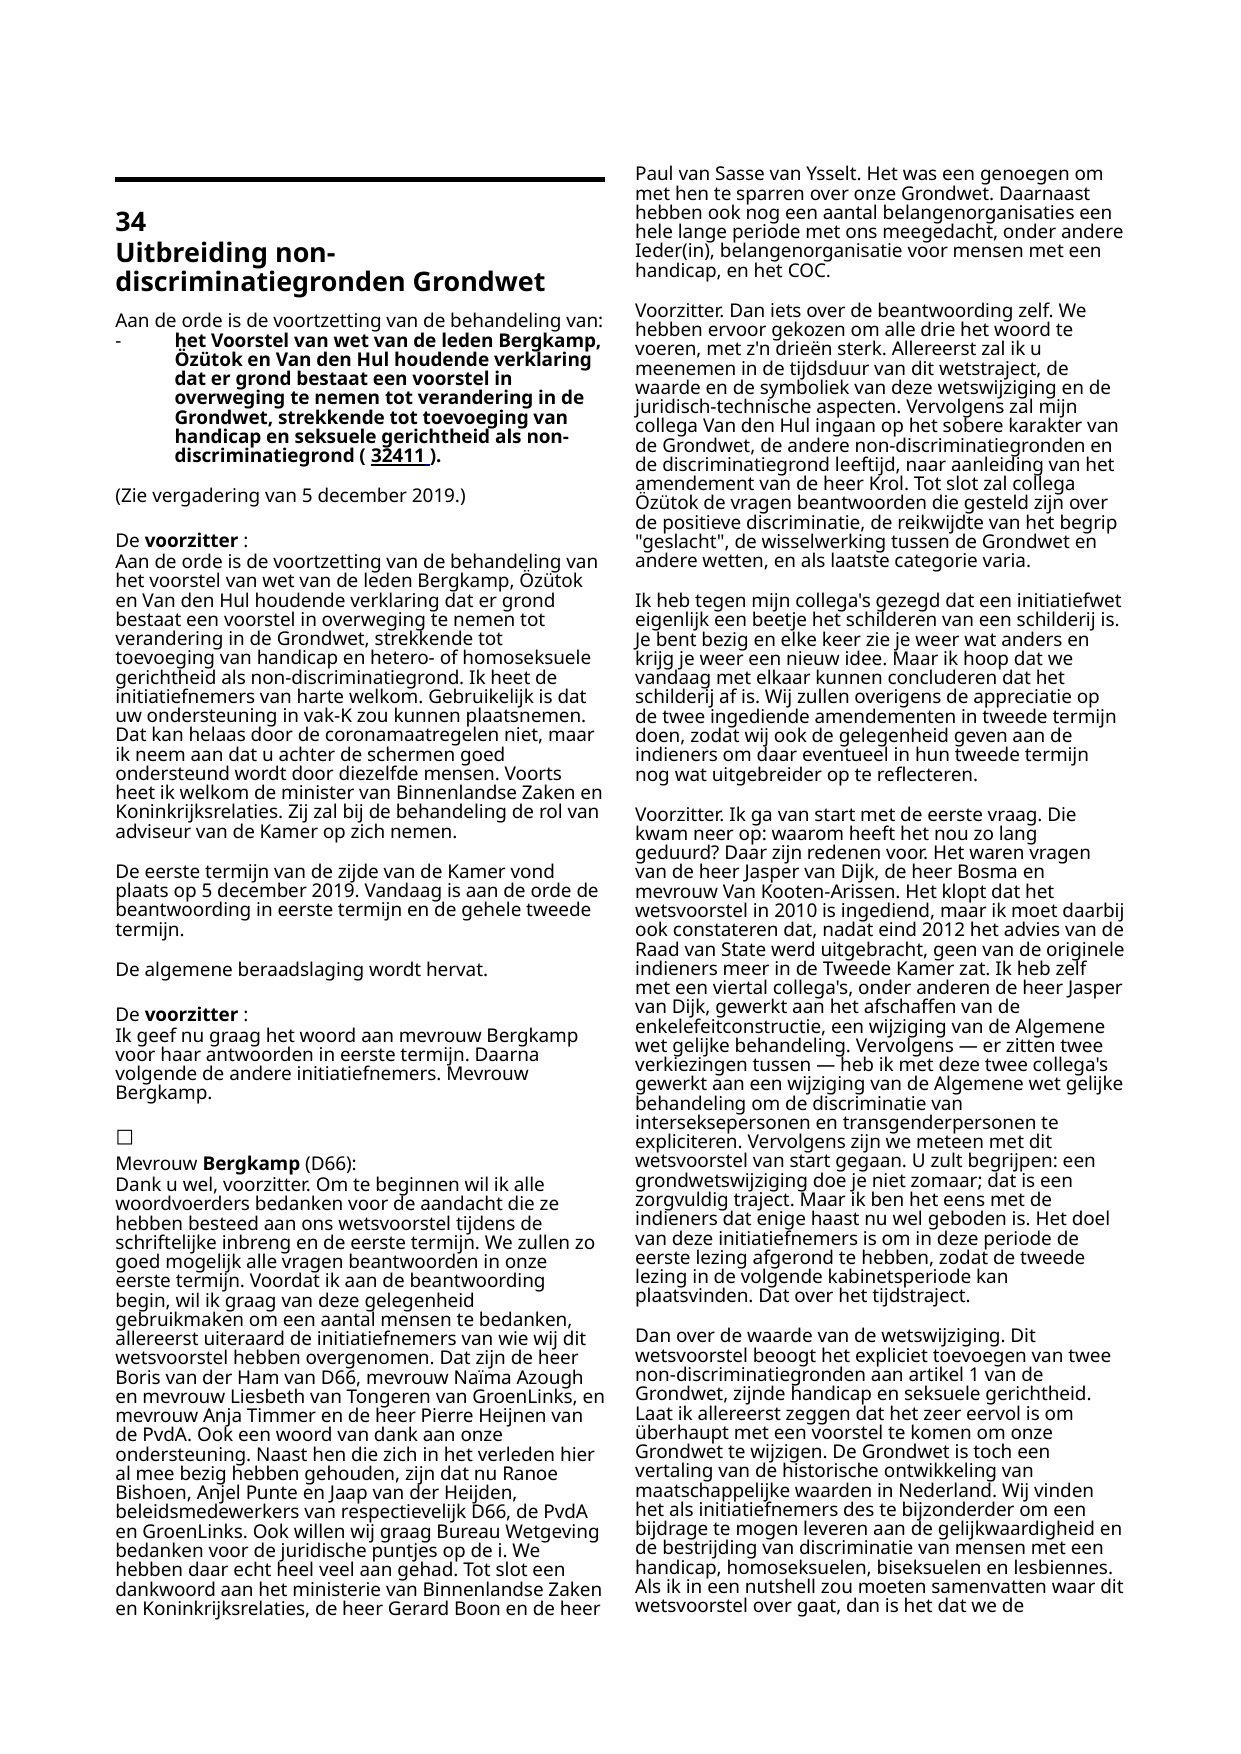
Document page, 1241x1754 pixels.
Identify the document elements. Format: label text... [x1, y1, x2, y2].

text Aan de orde is de voortzetting van de behandeling van het voorstel van wet van de leden Bergkamp, Özütok en Van den Hul houdende verklaring dat er grond bestaat een voorstel in overweging te nemen tot verandering in de Grondwet, strekkende tot toevoeging van handicap en hetero- of homoseksuele gerichtheid als non-discriminatiegrond. Ik heet de initiatiefnemers van harte welkom. Gebruikelijk is dat uw ondersteuning in vak-K zou kunnen plaatsnemen. Dat kan helaas door de coronamaatregelen niet, maar ik neem aan dat u achter de schermen goed ondersteund wordt door diezelfde mensen. Voorts heet ik welkom de minister van Binnenlandse Zaken en Koninkrijksrelaties. Zij zal bij de behandeling de rol van adviseur van de Kamer op zich nemen. [115, 553, 605, 842]
text Paul van Sasse van Ysselt. Het was een genoegen om met hen te sparren over onze Grondwet. Daarnaast hebben ook nog een aantal belangenorganisaties een hele lange periode met ons meegedacht, onder andere Ieder(in), belangenorganisatie voor mensen met een handicap, en het COC. [635, 165, 1125, 281]
text De voorzitter : [115, 527, 605, 553]
text Voorzitter. Ik ga van start met de eerste vraag. Die kwam neer op: waarom heeft het nou zo lang geduurd? Daar zijn redenen voor. Het waren vragen van de heer Jasper van Dijk, de heer Bosma en mevrouw Van Kooten-Arissen. Het klopt dat het wetsvoorstel in 2010 is ingediend, maar ik moet daarbij ook constateren dat, nadat eind 2012 het advies van de Raad van State werd uitgebracht, geen van de originele indieners meer in de Tweede Kamer zat. Ik heb zelf met een viertal collega's, onder anderen de heer Jasper van Dijk, gewerkt aan het afschaffen van de enkelefeitconstructie, een wijziging van de Algemene wet gelijke behandeling. Vervolgens — er zitten twee verkiezingen tussen — heb ik met deze twee collega's gewerkt aan een wijziging van de Algemene wet gelijke behandeling om de discriminatie van interseksepersonen en transgenderpersonen te expliciteren. Vervolgens zijn we meteen met dit wetsvoorstel van start gegaan. U zult begrijpen: een grondwetswijziging doe je niet zomaar; dat is een zorgvuldig traject. Maar ik ben het eens met de indieners dat enige haast nu wel geboden is. Het doel van deze initiatiefnemers is om in deze periode de eerste lezing afgerond te hebben, zodat de tweede lezing in de volgende kabinetsperiode kan plaatsvinden. Dat over het tijdstraject. [635, 806, 1125, 1307]
text ⬜ [115, 1124, 605, 1150]
text 34 [115, 203, 605, 239]
text Ik geef nu graag het woord aan mevrouw Bergkamp voor haar antwoorden in eerste termijn. Daarna volgende de andere initiatiefnemers. Mevrouw Bergkamp. [115, 1027, 605, 1104]
text De algemene beraadslaging wordt hervat. [115, 961, 605, 980]
text Uitbreiding non-discriminatiegronden Grondwet [115, 239, 605, 312]
text Aan de orde is de voortzetting van de behandeling van: [115, 312, 605, 332]
list het Voorstel van wet van de leden Bergkamp, Özütok en Van den Hul houdende verklaring dat er grond bestaat een voorstel in overweging te nemen tot verandering in de Grondwet, strekkende tot toevoeging van handicap en seksuele gerichtheid als non-discriminatiegrond ( 32411 ). [115, 332, 605, 466]
text Mevrouw Bergkamp (D66): [115, 1150, 605, 1176]
text Dank u wel, voorzitter. Om te beginnen wil ik alle woordvoerders bedanken voor de aandacht die ze hebben besteed aan ons wetsvoorstel tijdens de schriftelijke inbreng en de eerste termijn. We zullen zo goed mogelijk alle vragen beantwoorden in onze eerste termijn. Voordat ik aan de beantwoording begin, wil ik graag van deze gelegenheid gebruikmaken om een aantal mensen te bedanken, allereerst uiteraard de initiatiefnemers van wie wij dit wetsvoorstel hebben overgenomen. Dat zijn de heer Boris van der Ham van D66, mevrouw Naïma Azough en mevrouw Liesbeth van Tongeren van GroenLinks, en mevrouw Anja Timmer en de heer Pierre Heijnen van de PvdA. Ook een woord van dank aan onze ondersteuning. Naast hen die zich in het verleden hier al mee bezig hebben gehouden, zijn dat nu Ranoe Bishoen, Anjel Punte en Jaap van der Heijden, beleidsmedewerkers van respectievelijk D66, de PvdA en GroenLinks. Ook willen wij graag Bureau Wetgeving bedanken voor de juridische puntjes op de i. We hebben daar echt heel veel aan gehad. Tot slot een dankwoord aan het ministerie van Binnenlandse Zaken en Koninkrijksrelaties, de heer Gerard Boon en de heer [115, 1176, 605, 1619]
text Dan over de waarde van de wetswijziging. Dit wetsvoorstel beoogt het expliciet toevoegen van twee non-discriminatiegronden aan artikel 1 van de Grondwet, zijnde handicap en seksuele gerichtheid. Laat ik allereerst zeggen dat het zeer eervol is om überhaupt met een voorstel te komen om onze Grondwet te wijzigen. De Grondwet is toch een vertaling van de historische ontwikkeling van maatschappelijke waarden in Nederland. Wij vinden het als initiatiefnemers des te bijzonderder om een bijdrage te mogen leveren aan de gelijkwaardigheid en de bestrijding van discriminatie van mensen met een handicap, homoseksuelen, biseksuelen en lesbiennes. Als ik in een nutshell zou moeten samenvatten waar dit wetsvoorstel over gaat, dan is het dat we de [635, 1327, 1125, 1616]
text De voorzitter : [115, 1001, 605, 1027]
text Voorzitter. Dan iets over de beantwoording zelf. We hebben ervoor gekozen om alle drie het woord te voeren, met z'n drieën sterk. Allereerst zal ik u meenemen in de tijdsduur van dit wetstraject, de waarde en de symboliek van deze wetswijziging en de juridisch-technische aspecten. Vervolgens zal mijn collega Van den Hul ingaan op het sobere karakter van de Grondwet, de andere non-discriminatiegronden en de discriminatiegrond leeftijd, naar aanleiding van het amendement van de heer Krol. Tot slot zal collega Özütok de vragen beantwoorden die gesteld zijn over de positieve discriminatie, de reikwijdte van het begrip "geslacht", de wisselwerking tussen de Grondwet en andere wetten, en als laatste categorie varia. [635, 302, 1125, 571]
text De eerste termijn van de zijde van de Kamer vond plaats op 5 december 2019. Vandaag is aan de orde de beantwoording in eerste termijn en de gehele tweede termijn. [115, 863, 605, 940]
text (Zie vergadering van 5 december 2019.) [115, 487, 605, 506]
text Ik heb tegen mijn collega's gezegd dat een initiatiefwet eigenlijk een beetje het schilderen van een schilderij is. Je bent bezig en elke keer zie je weer wat anders en krijg je weer een nieuw idee. Maar ik hoop dat we vandaag met elkaar kunnen concluderen dat het schilderij af is. Wij zullen overigens de appreciatie op de twee ingediende amendementen in tweede termijn doen, zodat wij ook de gelegenheid geven aan de indieners om daar eventueel in hun tweede termijn nog wat uitgebreider op te reflecteren. [635, 592, 1125, 785]
